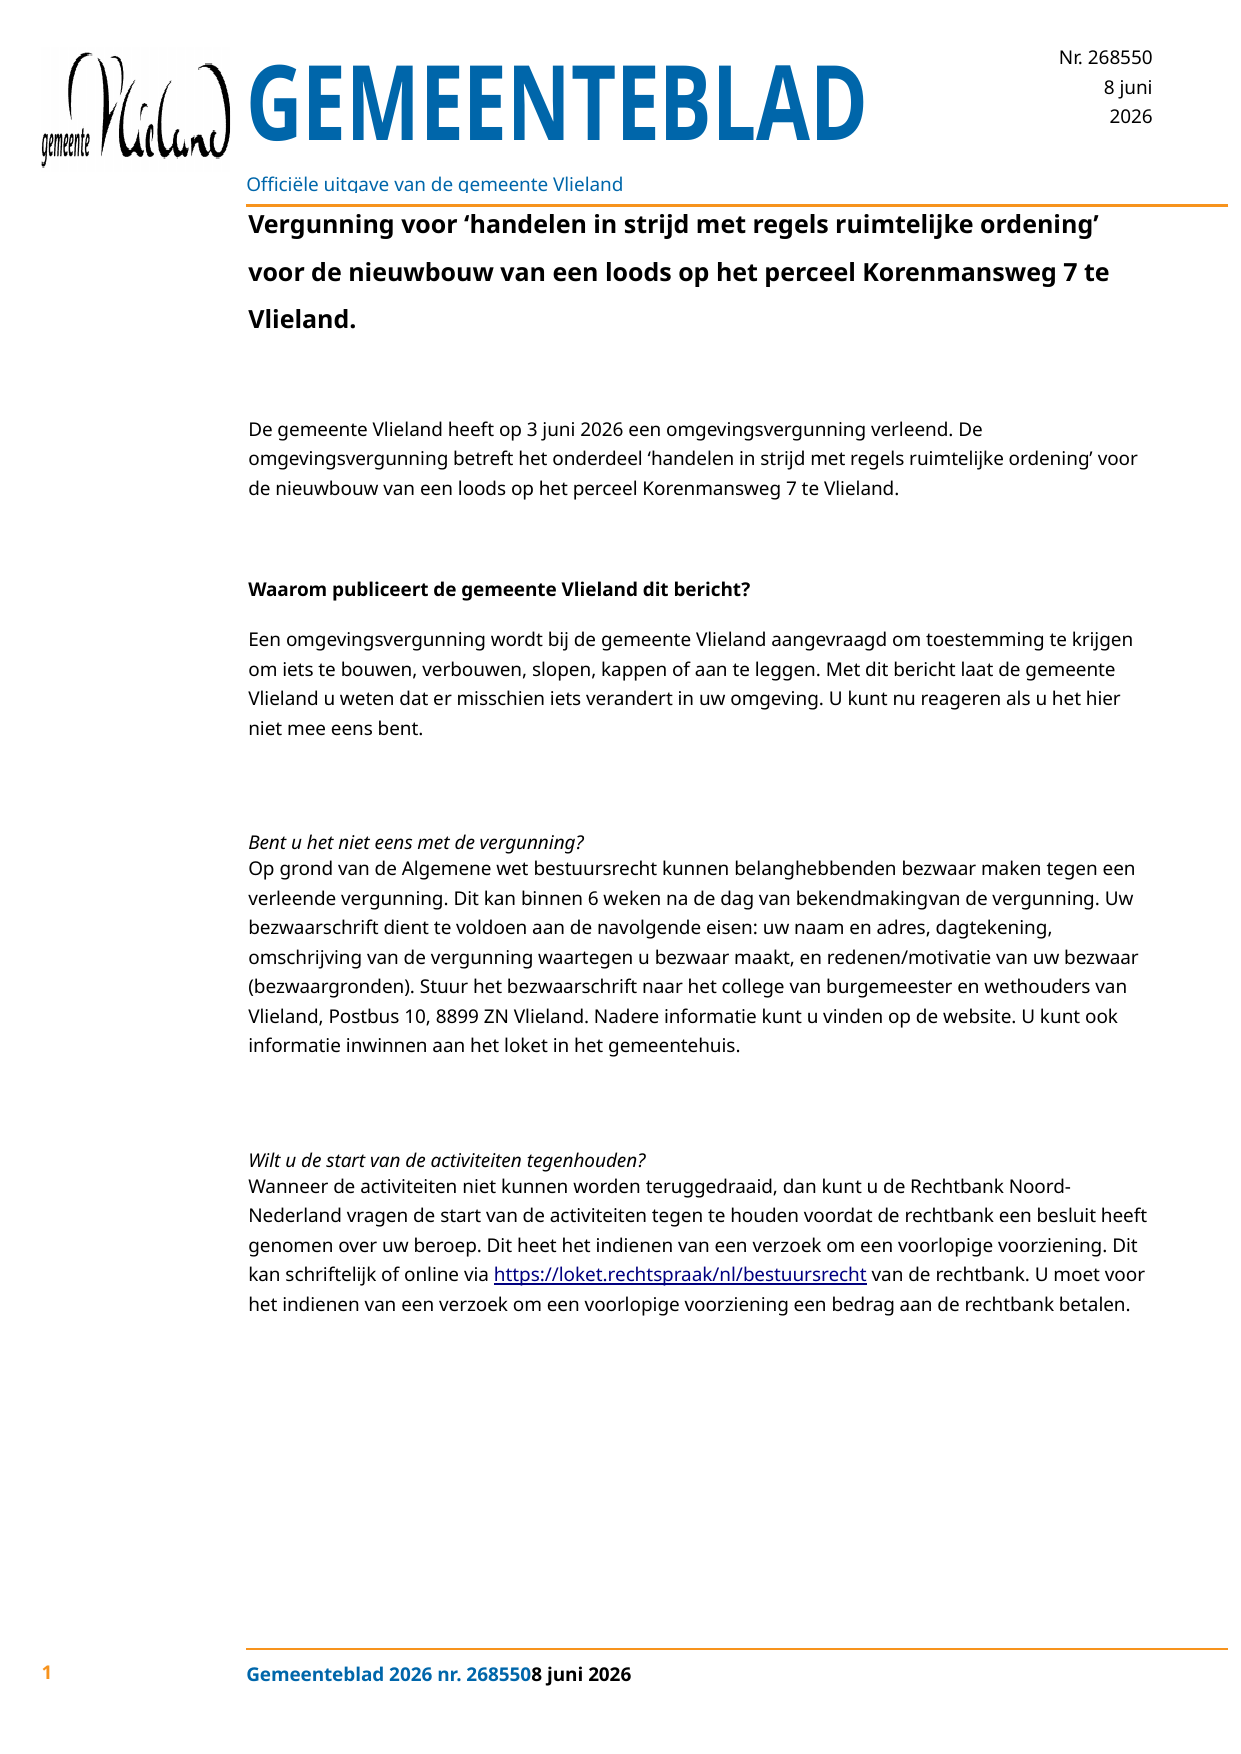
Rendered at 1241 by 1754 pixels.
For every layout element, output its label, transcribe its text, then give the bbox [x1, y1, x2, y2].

text Wanneer de activiteiten niet kunnen worden teruggedraaid, dan kunt u de Rechtbank Noord-Nederland vragen de start van de activiteiten tegen te houden voordat de rechtbank een besluit heeft genomen over uw beroep. Dit heet het indienen van een verzoek om een voorlopige voorziening. Dit kan schriftelijk of online via https://loket.rechtspraak/nl/bestuursrecht van de rechtbank. U moet voor het indienen van een verzoek om een voorlopige voorziening een bedrag aan de rechtbank betalen. [248, 1173, 1152, 1317]
text Bent u het niet eens met de vergunning? [248, 829, 1152, 855]
text De gemeente Vlieland heeft op 3 juni 2026 een omgevingsvergunning verleend. De omgevingsvergunning betreft het onderdeel ‘handelen in strijd met regels ruimtelijke ordening’ voor de nieuwbouw van een loods op het perceel Korenmansweg 7 te Vlieland. [248, 416, 1152, 501]
text Op grond van de Algemene wet bestuursrecht kunnen belanghebbenden bezwaar maken tegen een verleende vergunning. Dit kan binnen 6 weken na de dag van bekendmakingvan de vergunning. Uw bezwaarschrift dient te voldoen aan de navolgende eisen: uw naam en adres, dagtekening, omschrijving van de vergunning waartegen u bezwaar maakt, en redenen/motivatie van uw bezwaar (bezwaargronden). Stuur het bezwaarschrift naar het college van burgemeester en wethouders van Vlieland, Postbus 10, 8899 ZN Vlieland. Nadere informatie kunt u vinden op de website. U kunt ook informatie inwinnen aan het loket in het gemeentehuis. [248, 855, 1152, 1058]
text Waarom publiceert de gemeente Vlieland dit bericht? [248, 576, 1152, 602]
picture [41, 47, 231, 172]
text Een omgevingsvergunning wordt bij de gemeente Vlieland aangevraagd om toestemming te krijgen om iets te bouwen, verbouwen, slopen, kappen of aan te leggen. Met dit bericht laat de gemeente Vlieland u weten dat er misschien iets verandert in uw omgeving. U kunt nu reageren als u het hier niet mee eens bent. [248, 626, 1152, 741]
text Vergunning voor ‘handelen in strijd met regels ruimtelijke ordening’ voor de nieuwbouw van een loods op het perceel Korenmansweg 7 te Vlieland. [248, 207, 1152, 336]
text Wilt u de start van de activiteiten tegenhouden? [248, 1147, 1152, 1173]
